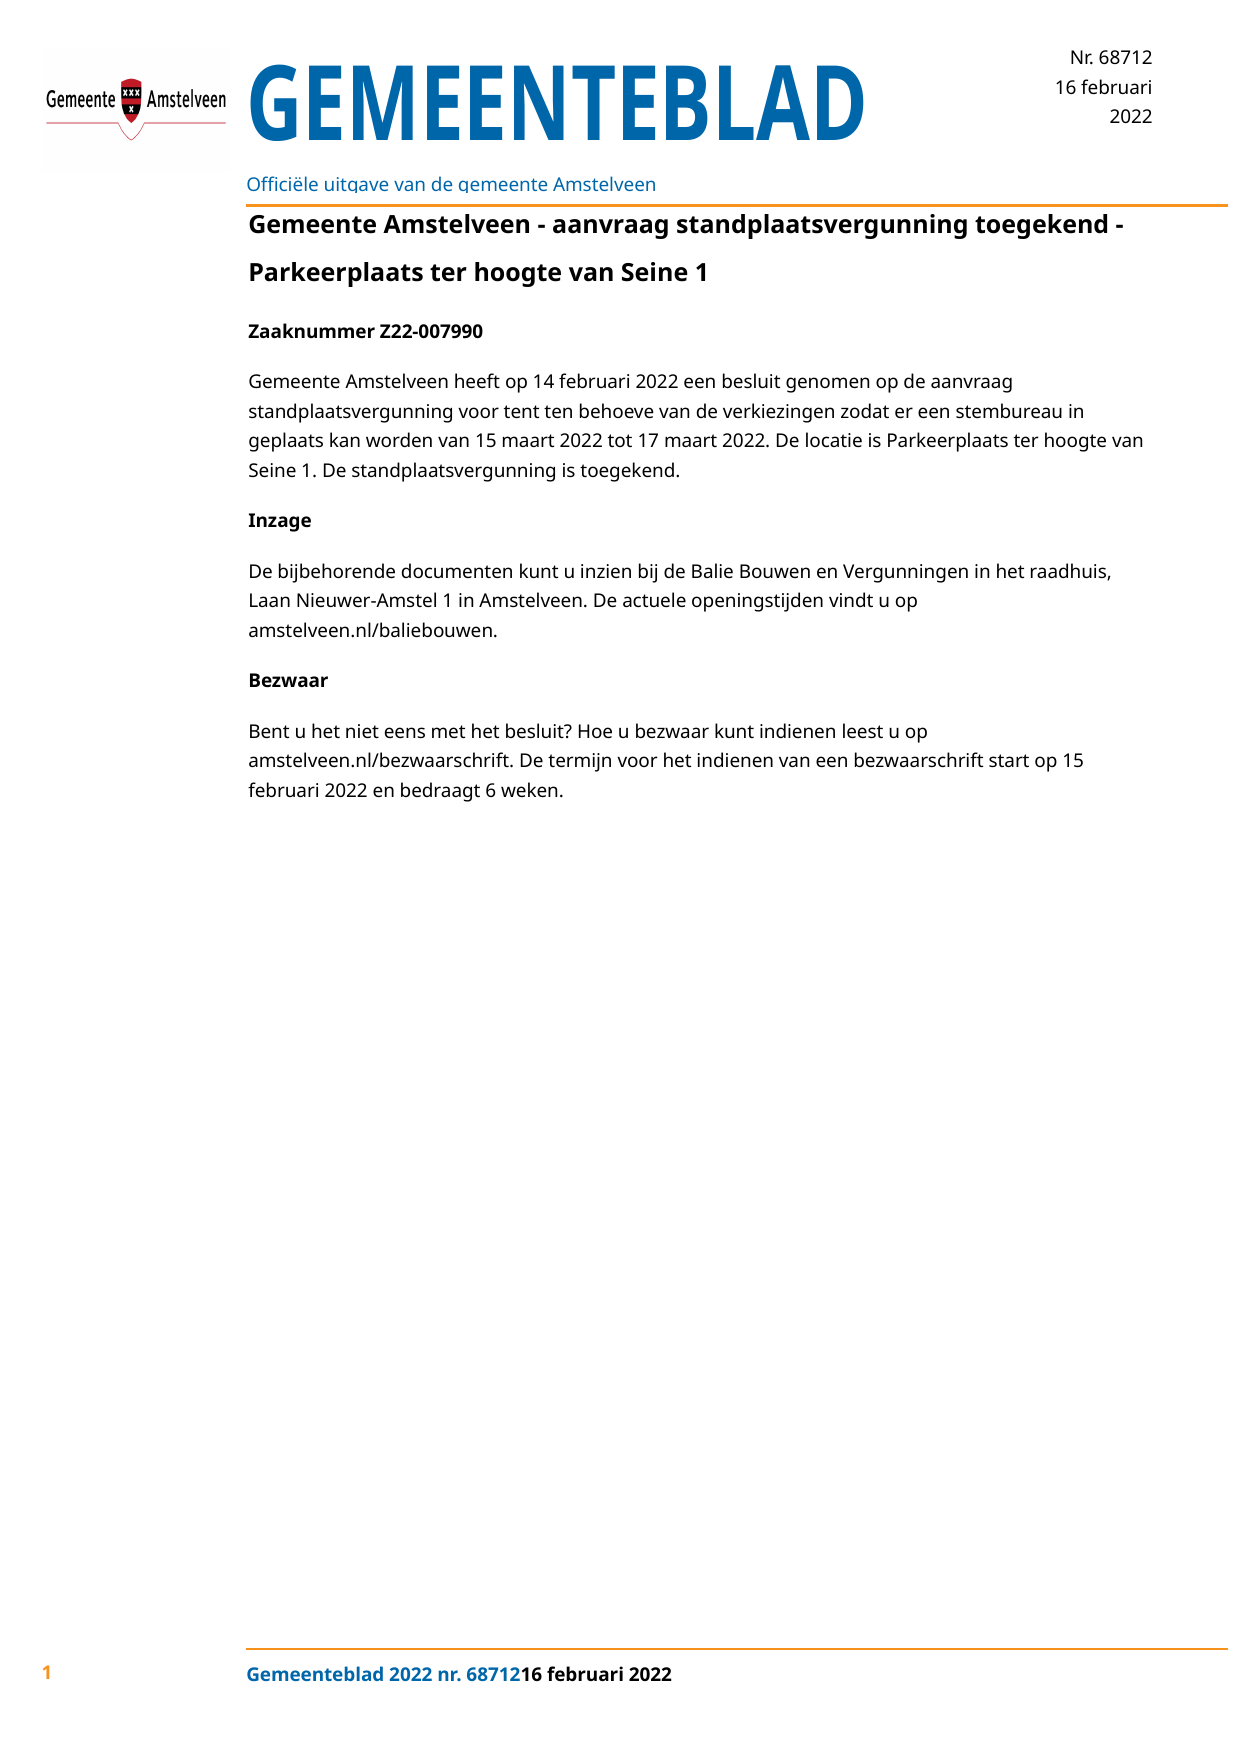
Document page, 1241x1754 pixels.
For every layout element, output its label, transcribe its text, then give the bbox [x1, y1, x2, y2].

text Inzage [248, 507, 1152, 533]
picture [41, 47, 231, 172]
text Bent u het niet eens met het besluit? Hoe u bezwaar kunt indienen leest u op amstelveen.nl/bezwaarschrift. De termijn voor het indienen van een bezwaarschrift start op 15 februari 2022 en bedraagt 6 weken. [248, 718, 1152, 803]
text Zaaknummer Z22-007990 [248, 318, 1152, 344]
text Bezwaar [248, 667, 1152, 693]
text De bijbehorende documenten kunt u inzien bij de Balie Bouwen en Vergunningen in het raadhuis, Laan Nieuwer-Amstel 1 in Amstelveen. De actuele openingstijden vindt u op amstelveen.nl/baliebouwen. [248, 558, 1152, 643]
text Gemeente Amstelveen - aanvraag standplaatsvergunning toegekend - Parkeerplaats ter hoogte van Seine 1 [248, 207, 1152, 288]
text Gemeente Amstelveen heeft op 14 februari 2022 een besluit genomen op de aanvraag standplaatsvergunning voor tent ten behoeve van de verkiezingen zodat er een stembureau in geplaats kan worden van 15 maart 2022 tot 17 maart 2022. De locatie is Parkeerplaats ter hoogte van Seine 1. De standplaatsvergunning is toegekend. [248, 368, 1152, 483]
